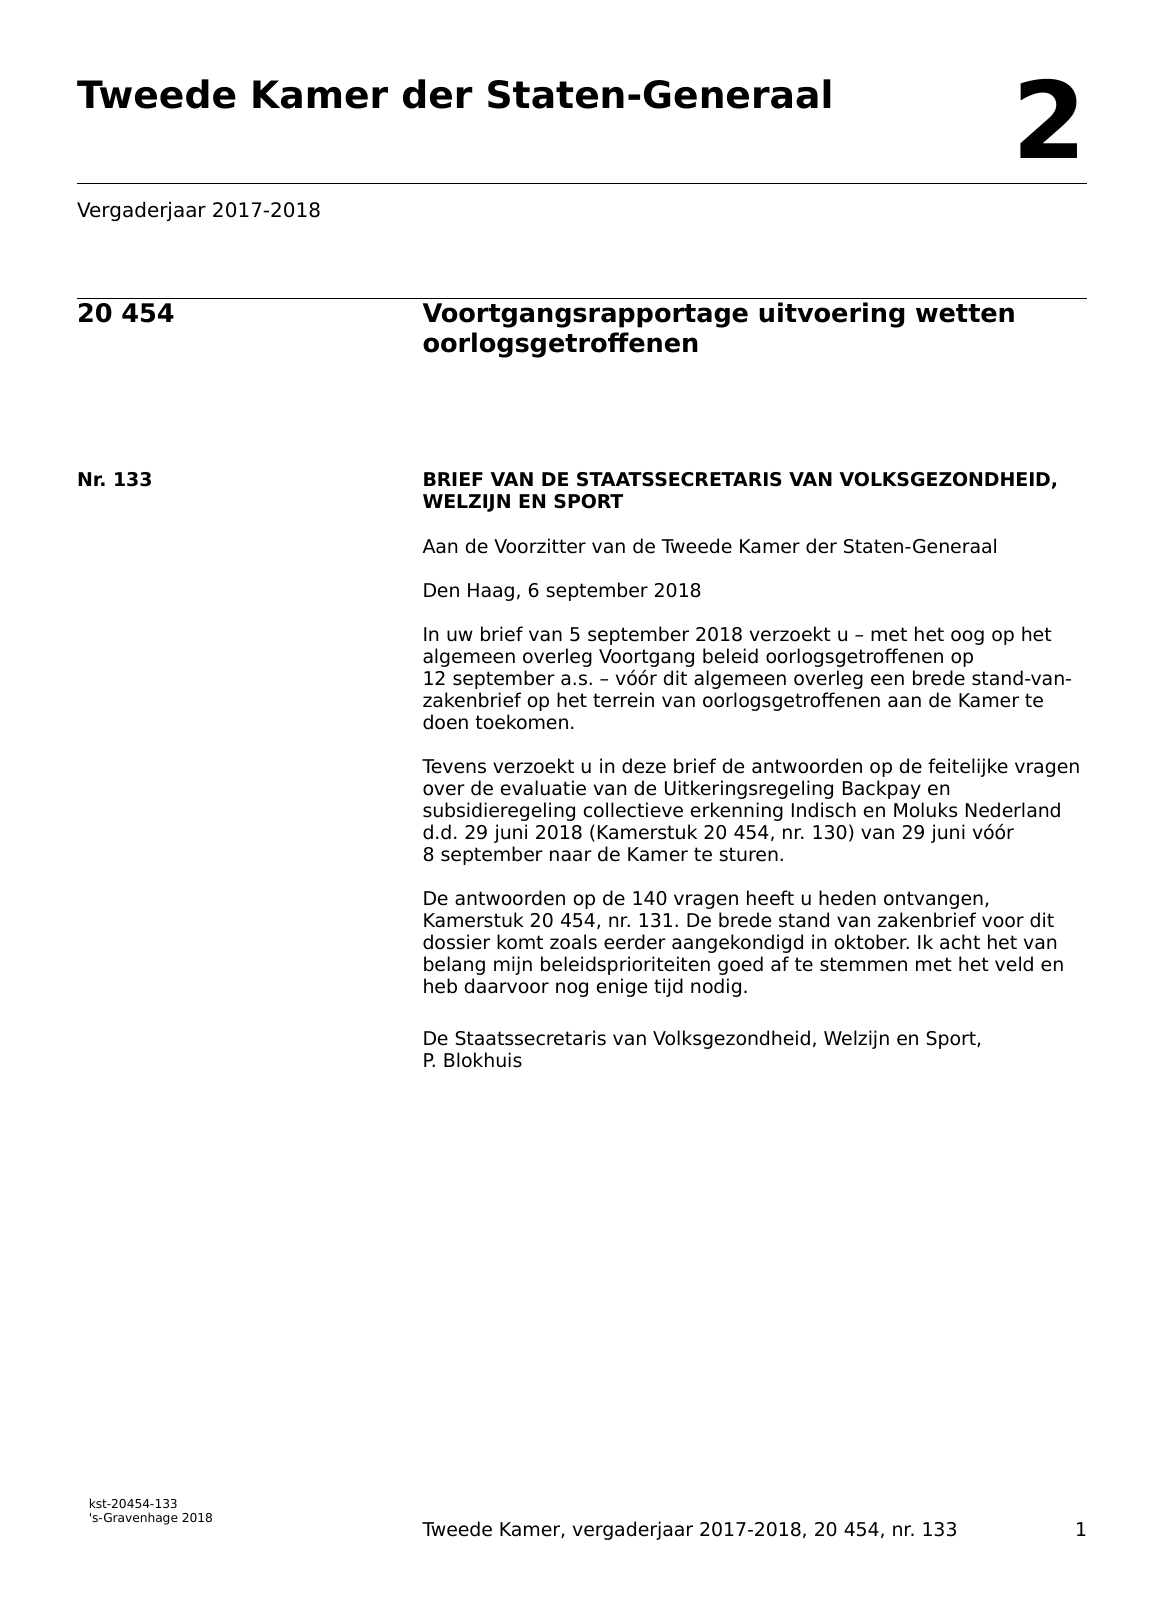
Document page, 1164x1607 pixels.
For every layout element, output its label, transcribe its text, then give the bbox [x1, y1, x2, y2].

text De antwoorden op de 140 vragen heeft u heden ontvangen, Kamerstuk 20 454, nr. 131. De brede stand van zakenbrief voor dit dossier komt zoals eerder aangekondigd in oktober. Ik acht het van belang mijn beleidsprioriteiten goed af te stemmen met het veld en heb daarvoor nog enige tijd nodig. [422, 888, 1087, 998]
text kst-20454-133 [88, 1497, 323, 1511]
text Tevens verzoekt u in deze brief de antwoorden op de feitelijke vragen over de evaluatie van de Uitkeringsregeling Backpay en subsidieregeling collectieve erkenning Indisch en Moluks Nederland d.d. 29 juni 2018 (Kamerstuk 20 454, nr. 130) van 29 juni vóór 8 september naar de Kamer te sturen. [422, 756, 1087, 866]
text Aan de Voorzitter van de Tweede Kamer der Staten-Generaal [422, 536, 1087, 557]
text De Staatssecretaris van Volksgezondheid, Welzijn en Sport, P. Blokhuis [422, 1028, 1087, 1072]
table_header Tweede Kamer der Staten-Generaal [77, 59, 886, 183]
text In uw brief van 5 september 2018 verzoekt u – met het oog op het algemeen overleg Voortgang beleid oorlogsgetroffenen op 12 september a.s. – vóór dit algemeen overleg een brede stand-van-zakenbrief op het terrein van oorlogsgetroffenen aan de Kamer te doen toekomen. [422, 624, 1087, 734]
text 's-Gravenhage 2018 [88, 1511, 323, 1525]
subtitle 20 454 Voortgangsrapportage uitvoering wetten oorlogsgetroffenen [77, 299, 1087, 358]
table_cell Vergaderjaar 2017-2018 [77, 184, 1087, 298]
subtitle Nr. 133 BRIEF VAN DE STAATSSECRETARIS VAN VOLKSGEZONDHEID, WELZIJN EN SPORT [77, 469, 1087, 513]
table_header 2 [886, 59, 1087, 183]
text Den Haag, 6 september 2018 [422, 580, 1087, 602]
